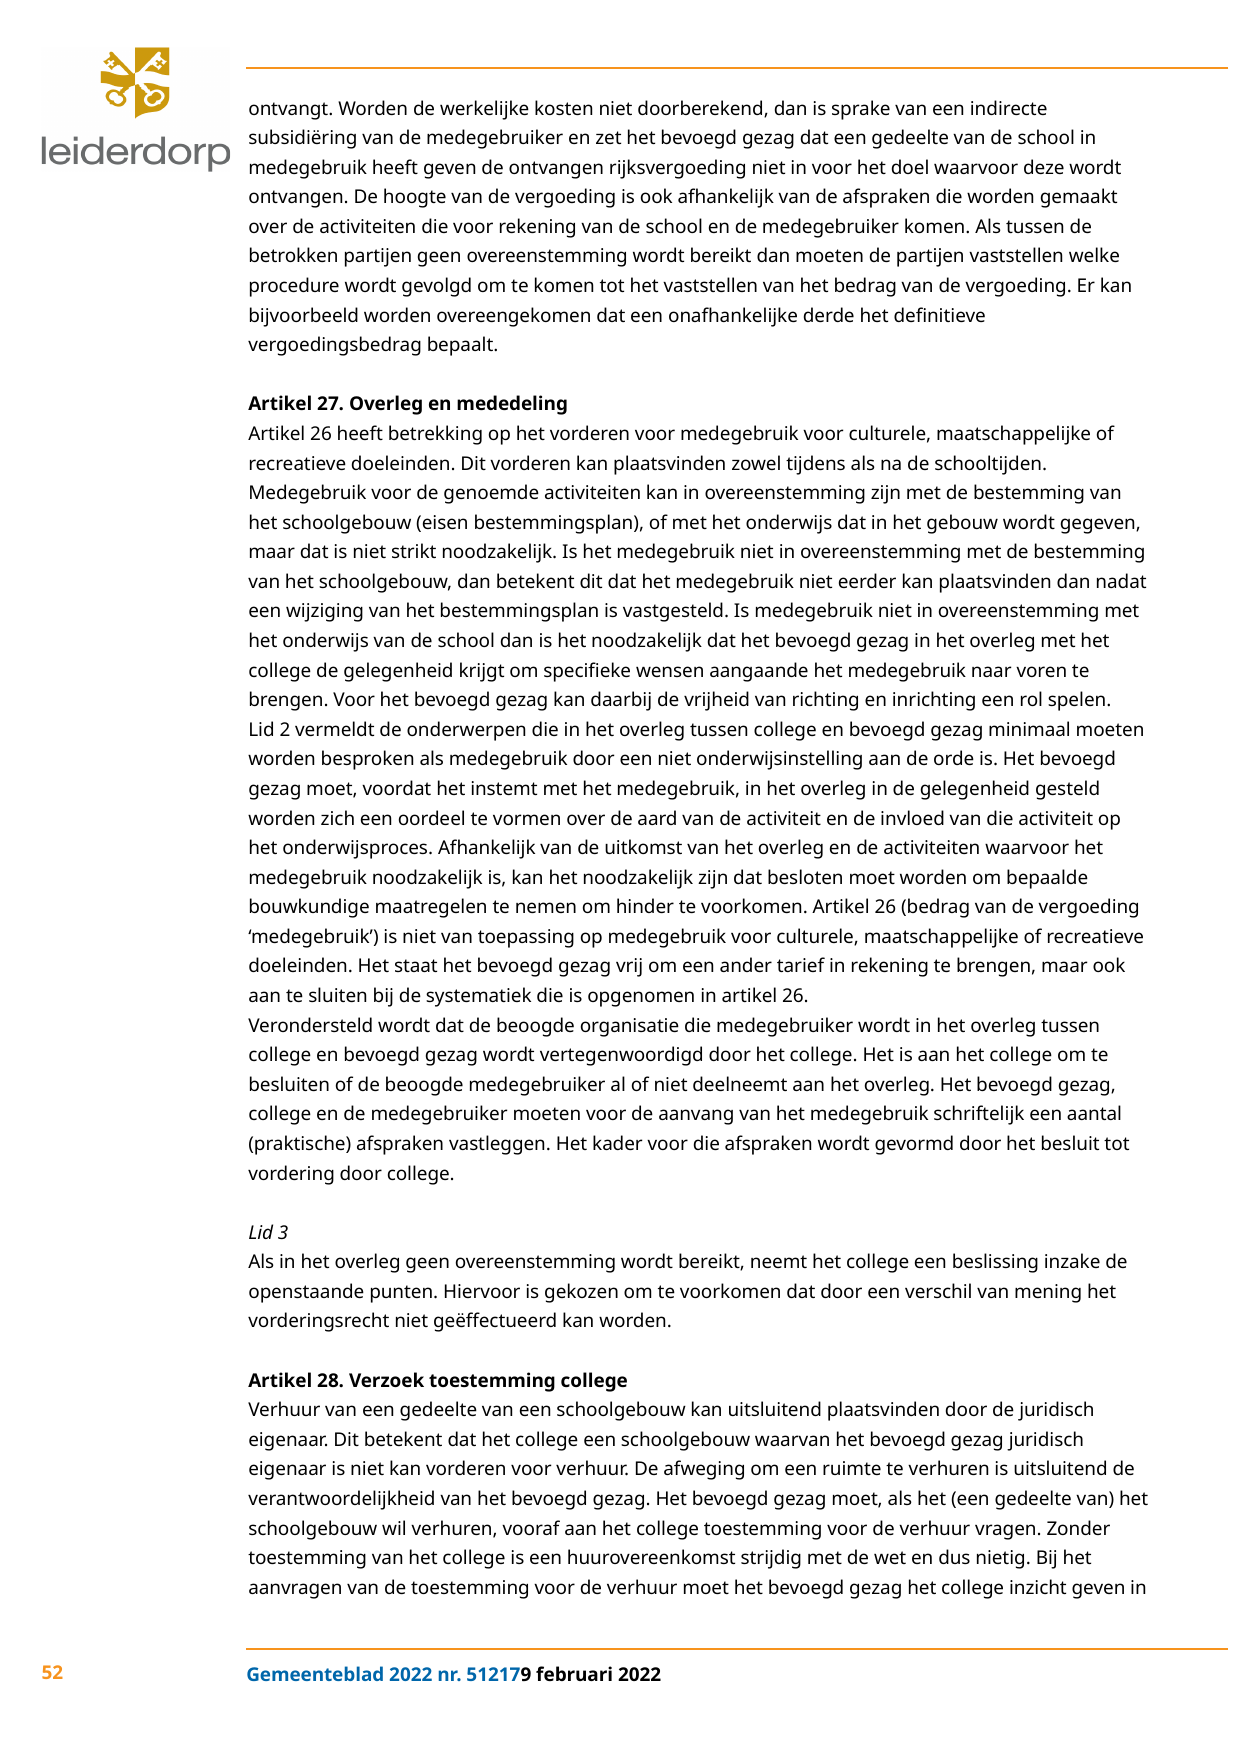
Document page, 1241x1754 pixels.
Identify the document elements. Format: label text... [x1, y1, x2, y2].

text Artikel 26 heeft betrekking op het vorderen voor medegebruik voor culturele, maatschappelijke of recreatieve doeleinden. Dit vorderen kan plaatsvinden zowel tijdens als na de schooltijden. Medegebruik voor de genoemde activiteiten kan in overeenstemming zijn met de bestemming van het schoolgebouw (eisen bestemmingsplan), of met het onderwijs dat in het gebouw wordt gegeven, maar dat is niet strikt noodzakelijk. Is het medegebruik niet in overeenstemming met de bestemming van het schoolgebouw, dan betekent dit dat het medegebruik niet eerder kan plaatsvinden dan nadat een wijziging van het bestemmingsplan is vastgesteld. Is medegebruik niet in overeenstemming met het onderwijs van de school dan is het noodzakelijk dat het bevoegd gezag in het overleg met het college de gelegenheid krijgt om specifieke wensen aangaande het medegebruik naar voren te brengen. Voor het bevoegd gezag kan daarbij de vrijheid van richting en inrichting een rol spelen. [248, 420, 1152, 712]
text Artikel 27. Overleg en mededeling [248, 391, 1152, 416]
text Als in het overleg geen overeenstemming wordt bereikt, neemt het college een beslissing inzake de openstaande punten. Hiervoor is gekozen om te voorkomen dat door een verschil van mening het vorderingsrecht niet geëffectueerd kan worden. [248, 1248, 1152, 1333]
text Verondersteld wordt dat de beoogde organisatie die medegebruiker wordt in het overleg tussen college en bevoegd gezag wordt vertegenwoordigd door het college. Het is aan het college om te besluiten of de beoogde medegebruiker al of niet deelneemt aan het overleg. Het bevoegd gezag, college en de medegebruiker moeten voor de aanvang van het medegebruik schriftelijk een aantal (praktische) afspraken vastleggen. Het kader voor die afspraken wordt gevormd door het besluit tot vordering door college. [248, 1012, 1152, 1186]
picture [41, 47, 231, 172]
text Lid 2 vermeldt de onderwerpen die in het overleg tussen college en bevoegd gezag minimaal moeten worden besproken als medegebruik door een niet onderwijsinstelling aan de orde is. Het bevoegd gezag moet, voordat het instemt met het medegebruik, in het overleg in de gelegenheid gesteld worden zich een oordeel te vormen over de aard van de activiteit en de invloed van die activiteit op het onderwijsproces. Afhankelijk van de uitkomst van het overleg en de activiteiten waarvoor het medegebruik noodzakelijk is, kan het noodzakelijk zijn dat besloten moet worden om bepaalde bouwkundige maatregelen te nemen om hinder te voorkomen. Artikel 26 (bedrag van de vergoeding ‘medegebruik’) is niet van toepassing op medegebruik voor culturele, maatschappelijke of recreatieve doeleinden. Het staat het bevoegd gezag vrij om een ander tarief in rekening te brengen, maar ook aan te sluiten bij de systematiek die is opgenomen in artikel 26. [248, 716, 1152, 1008]
text Lid 3 [248, 1219, 1152, 1245]
text Artikel 28. Verzoek toestemming college [248, 1367, 1152, 1393]
text ontvangt. Worden de werkelijke kosten niet doorberekend, dan is sprake van een indirecte subsidiëring van de medegebruiker en zet het bevoegd gezag dat een gedeelte van de school in medegebruik heeft geven de ontvangen rijksvergoeding niet in voor het doel waarvoor deze wordt ontvangen. De hoogte van de vergoeding is ook afhankelijk van de afspraken die worden gemaakt over de activiteiten die voor rekening van de school en de medegebruiker komen. Als tussen de betrokken partijen geen overeenstemming wordt bereikt dan moeten de partijen vaststellen welke procedure wordt gevolgd om te komen tot het vaststellen van het bedrag van de vergoeding. Er kan bijvoorbeeld worden overeengekomen dat een onafhankelijke derde het definitieve vergoedingsbedrag bepaalt. [248, 95, 1152, 357]
text Verhuur van een gedeelte van een schoolgebouw kan uitsluitend plaatsvinden door de juridisch eigenaar. Dit betekent dat het college een schoolgebouw waarvan het bevoegd gezag juridisch eigenaar is niet kan vorderen voor verhuur. De afweging om een ruimte te verhuren is uitsluitend de verantwoordelijkheid van het bevoegd gezag. Het bevoegd gezag moet, als het (een gedeelte van) het schoolgebouw wil verhuren, vooraf aan het college toestemming voor de verhuur vragen. Zonder toestemming van het college is een huurovereenkomst strijdig met de wet en dus nietig. Bij het aanvragen van de toestemming voor de verhuur moet het bevoegd gezag het college inzicht geven in [248, 1396, 1152, 1600]
